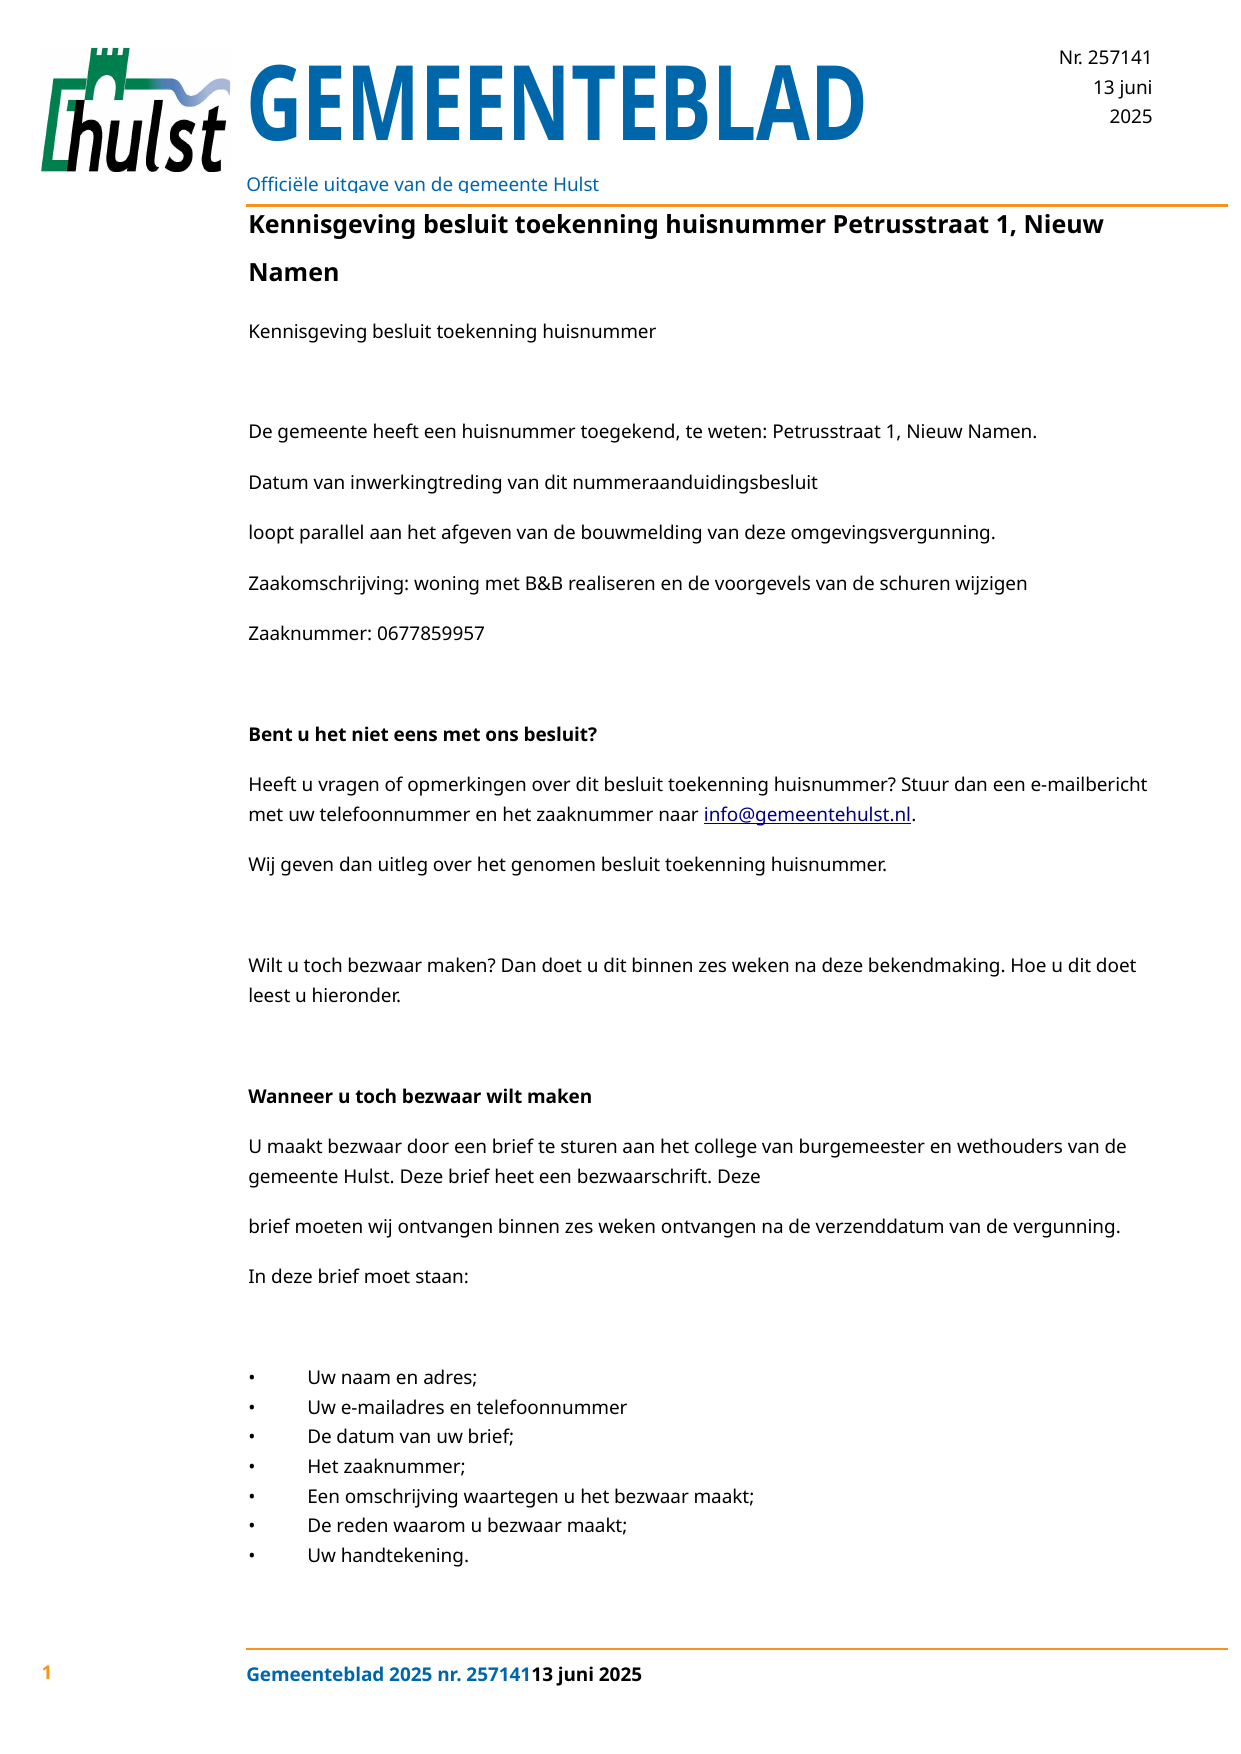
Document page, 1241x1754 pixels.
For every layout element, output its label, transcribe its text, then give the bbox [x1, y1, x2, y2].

list Het zaaknummer; [248, 1453, 1152, 1479]
text Wilt u toch bezwaar maken? Dan doet u dit binnen zes weken na deze bekendmaking. Hoe u dit doet leest u hieronder. [248, 952, 1152, 1008]
text U maakt bezwaar door een brief te sturen aan het college van burgemeester en wethouders van de gemeente Hulst. Deze brief heet een bezwaarschrift. Deze [248, 1133, 1152, 1189]
list Uw e-mailadres en telefoonnummer [248, 1394, 1152, 1420]
text De gemeente heeft een huisnummer toegekend, te weten: Petrusstraat 1, Nieuw Namen. [248, 419, 1152, 444]
text Wij geven dan uitleg over het genomen besluit toekenning huisnummer. [248, 852, 1152, 877]
picture [41, 47, 231, 172]
text Kennisgeving besluit toekenning huisnummer [248, 318, 1152, 344]
text Heeft u vragen of opmerkingen over dit besluit toekenning huisnummer? Stuur dan een e-mailbericht met uw telefoonnummer en het zaaknummer naar info@gemeentehulst.nl. [248, 772, 1152, 827]
list De reden waarom u bezwaar maakt; [248, 1512, 1152, 1538]
text Wanneer u toch bezwaar wilt maken [248, 1083, 1152, 1109]
text Zaaknummer: 0677859957 [248, 620, 1152, 646]
list Een omschrijving waartegen u het bezwaar maakt; [248, 1483, 1152, 1509]
text brief moeten wij ontvangen binnen zes weken ontvangen na de verzenddatum van de vergunning. [248, 1213, 1152, 1239]
text loopt parallel aan het afgeven van de bouwmelding van deze omgevingsvergunning. [248, 519, 1152, 545]
list Uw naam en adres; [248, 1364, 1152, 1390]
text Kennisgeving besluit toekenning huisnummer Petrusstraat 1, Nieuw Namen [248, 207, 1152, 288]
text Zaakomschrijving: woning met B&B realiseren en de voorgevels van de schuren wijzigen [248, 570, 1152, 596]
text Datum van inwerkingtreding van dit nummeraanduidingsbesluit [248, 469, 1152, 495]
text In deze brief moet staan: [248, 1264, 1152, 1289]
list Uw handtekening. [248, 1542, 1152, 1568]
list De datum van uw brief; [248, 1424, 1152, 1449]
text Bent u het niet eens met ons besluit? [248, 721, 1152, 747]
